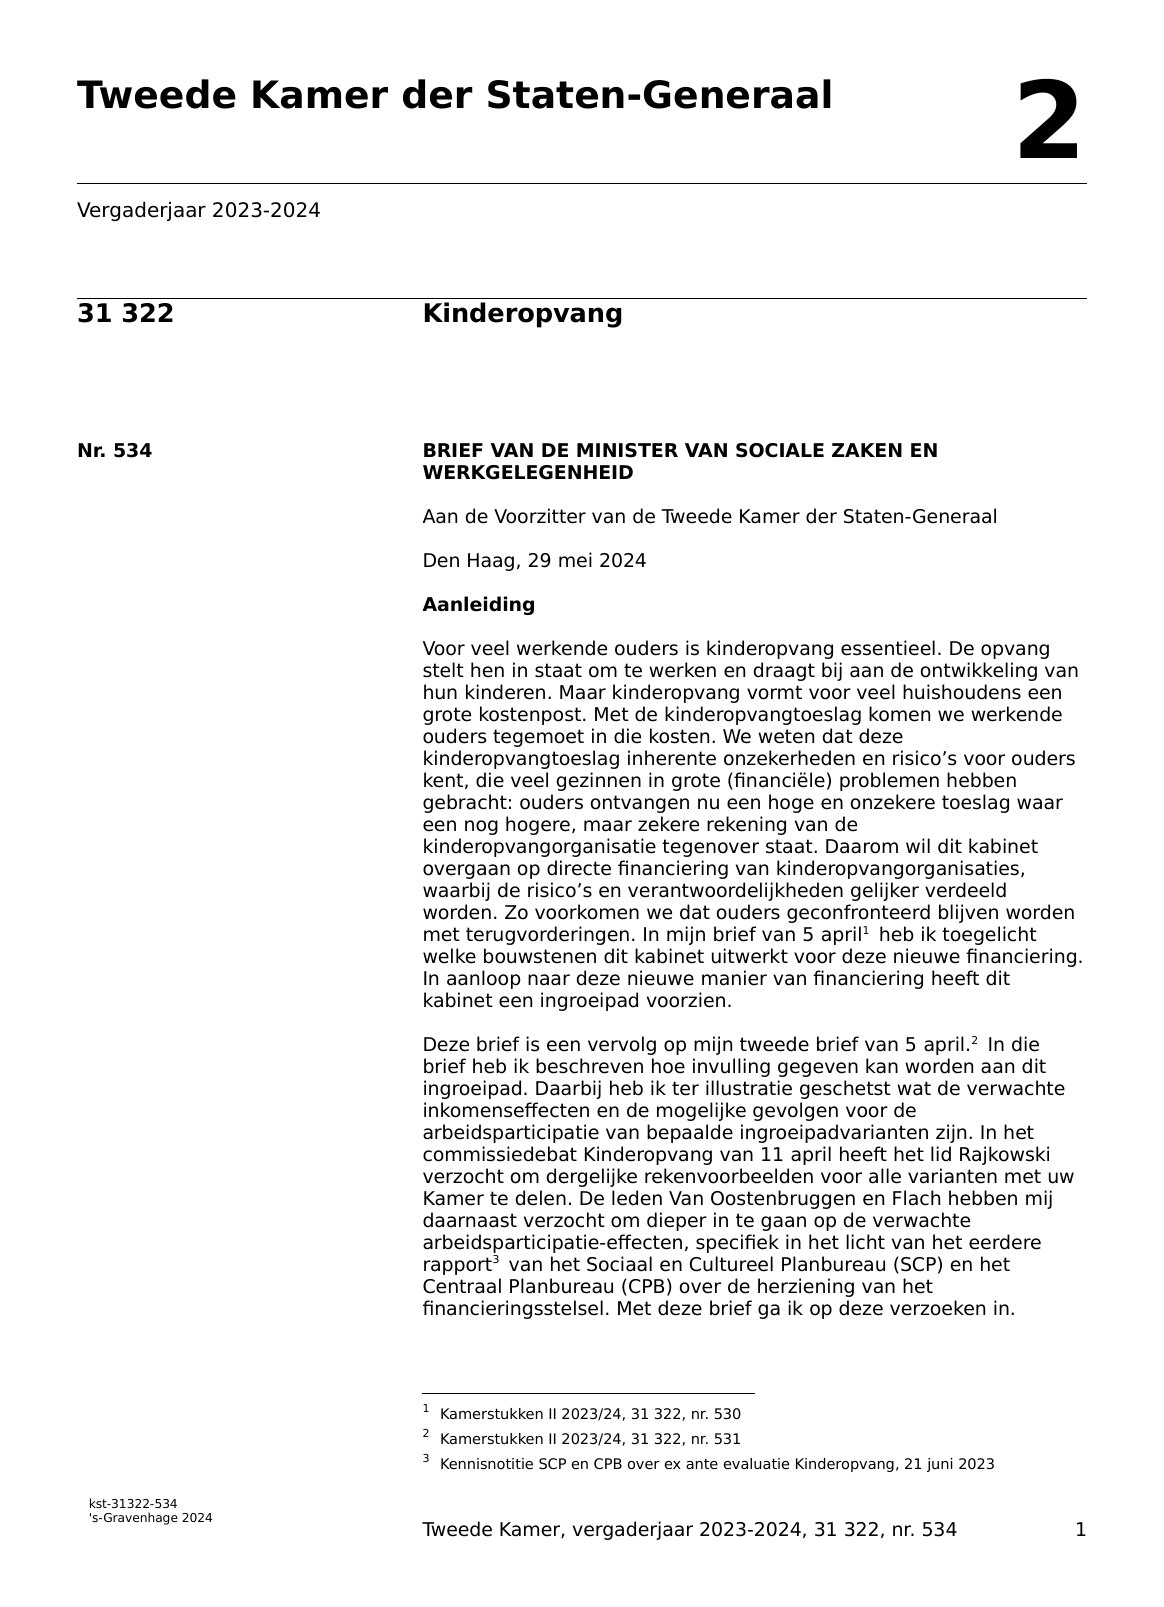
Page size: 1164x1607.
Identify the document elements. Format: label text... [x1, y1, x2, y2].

text Kennisnotitie SCP en CPB over ex ante evaluatie Kinderopvang, 21 juni 2023 [422, 1452, 1087, 1474]
text Voor veel werkende ouders is kinderopvang essentieel. De opvang stelt hen in staat om te werken en draagt bij aan de ontwikkeling van hun kinderen. Maar kinderopvang vormt voor veel huishoudens een grote kostenpost. Met de kinderopvangtoeslag komen we werkende ouders tegemoet in die kosten. We weten dat deze kinderopvangtoeslag inherente onzekerheden en risico’s voor ouders kent, die veel gezinnen in grote (financiële) problemen hebben gebracht: ouders ontvangen nu een hoge en onzekere toeslag waar een nog hogere, maar zekere rekening van de kinderopvangorganisatie tegenover staat. Daarom wil dit kabinet overgaan op directe financiering van kinderopvangorganisaties, waarbij de risico’s en verantwoordelijkheden gelijker verdeeld worden. Zo voorkomen we dat ouders geconfronteerd blijven worden met terugvorderingen. In mijn brief van 5 april heb ik toegelicht welke bouwstenen dit kabinet uitwerkt voor deze nieuwe financiering. In aanloop naar deze nieuwe manier van financiering heeft dit kabinet een ingroeipad voorzien. [422, 638, 1087, 1012]
text Kamerstukken II 2023/24, 31 322, nr. 530 [422, 1402, 1087, 1424]
text kst-31322-534 [88, 1497, 323, 1511]
table_header Tweede Kamer der Staten-Generaal [77, 59, 886, 183]
subtitle Nr. 534 BRIEF VAN DE MINISTER VAN SOCIALE ZAKEN EN WERKGELEGENHEID [77, 440, 1087, 484]
text Deze brief is een vervolg op mijn tweede brief van 5 april. In die brief heb ik beschreven hoe invulling gegeven kan worden aan dit ingroeipad. Daarbij heb ik ter illustratie geschetst wat de verwachte inkomenseffecten en de mogelijke gevolgen voor de arbeidsparticipatie van bepaalde ingroeipadvarianten zijn. In het commissiedebat Kinderopvang van 11 april heeft het lid Rajkowski verzocht om dergelijke rekenvoorbeelden voor alle varianten met uw Kamer te delen. De leden Van Oostenbruggen en Flach hebben mij daarnaast verzocht om dieper in te gaan op de verwachte arbeidsparticipatie-effecten, specifiek in het licht van het eerdere rapport van het Sociaal en Cultureel Planbureau (SCP) en het Centraal Planbureau (CPB) over de herziening van het financieringsstelsel. Met deze brief ga ik op deze verzoeken in. [422, 1034, 1087, 1320]
text Den Haag, 29 mei 2024 [422, 550, 1087, 572]
subtitle 31 322 Kinderopvang [77, 299, 1087, 329]
text Kamerstukken II 2023/24, 31 322, nr. 531 [422, 1427, 1087, 1449]
text 's-Gravenhage 2024 [88, 1511, 323, 1525]
text Aan de Voorzitter van de Tweede Kamer der Staten-Generaal [422, 506, 1087, 528]
subtitle Aanleiding [422, 594, 1087, 616]
table_header 2 [886, 59, 1087, 183]
table_cell Vergaderjaar 2023-2024 [77, 184, 1087, 298]
